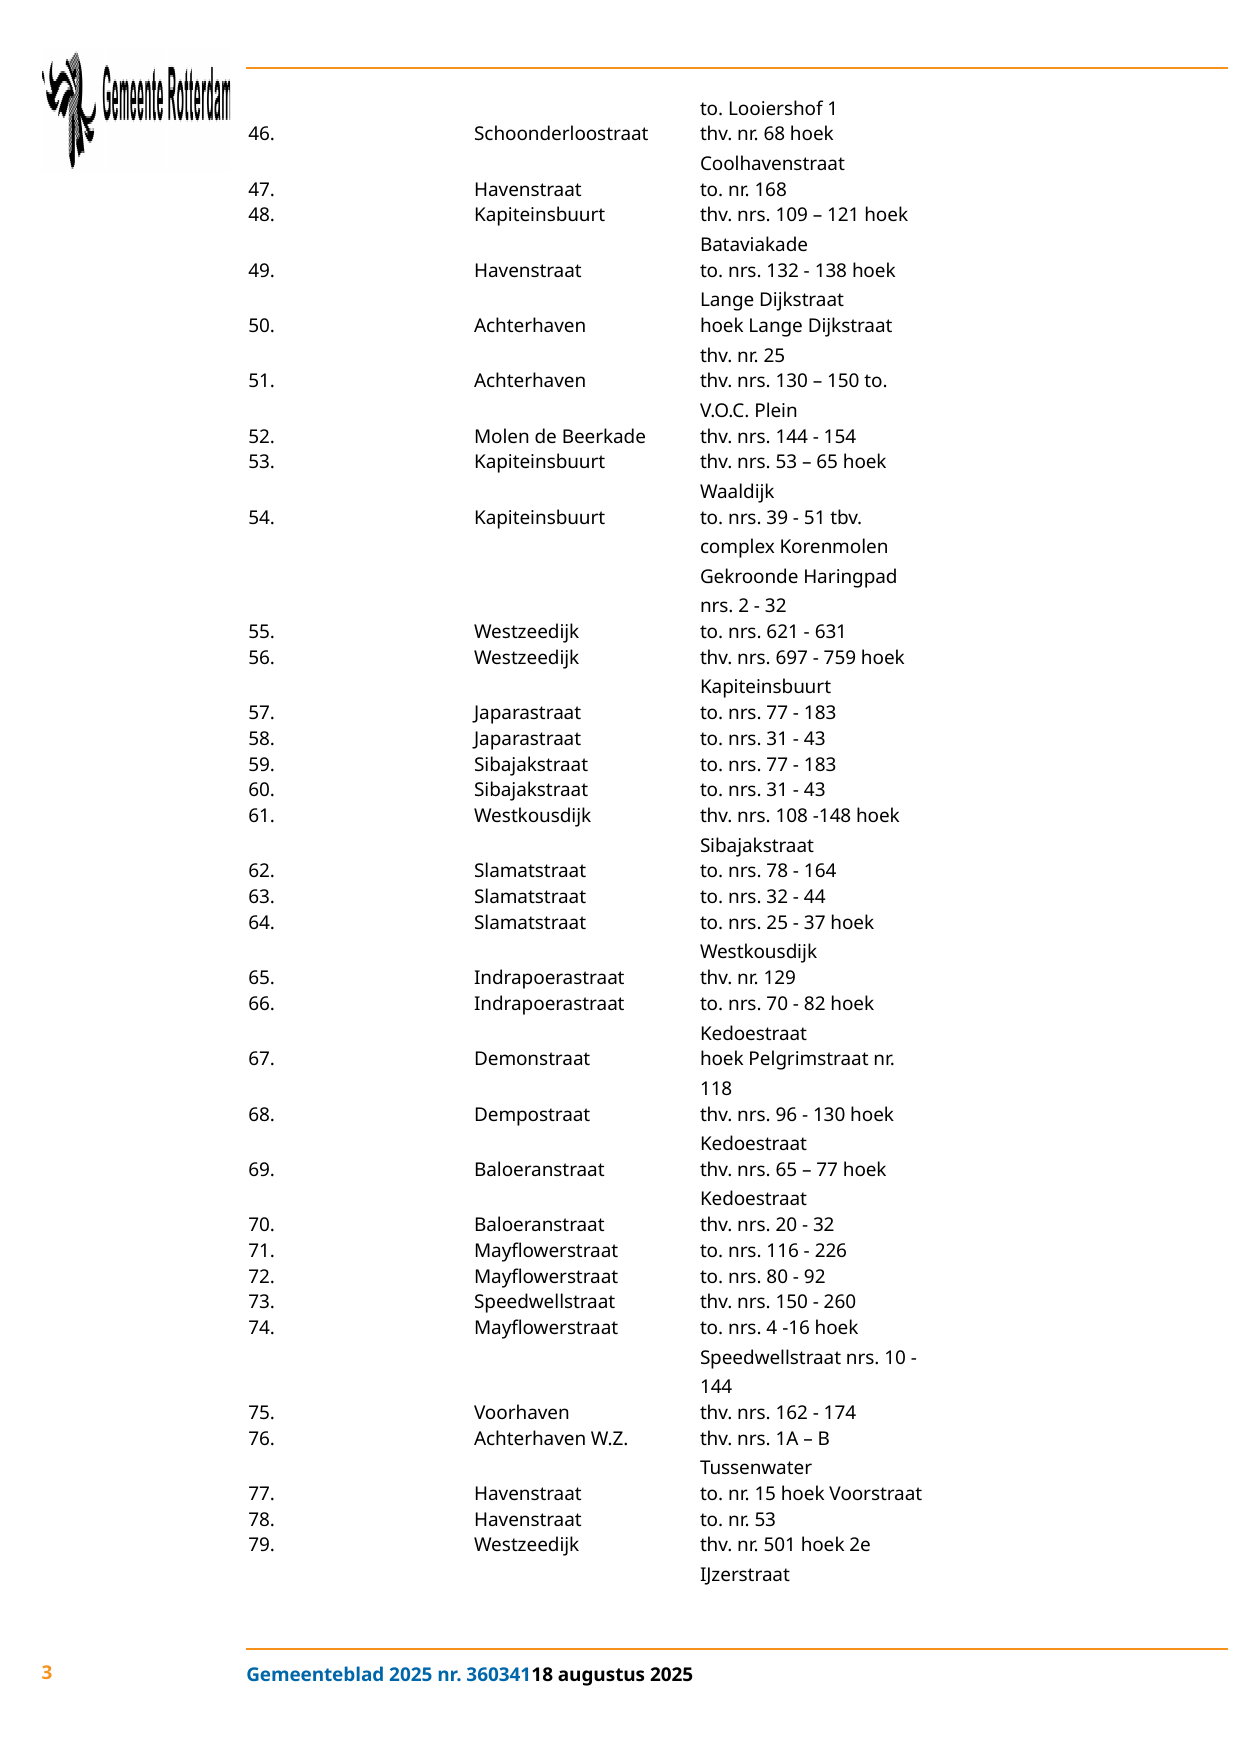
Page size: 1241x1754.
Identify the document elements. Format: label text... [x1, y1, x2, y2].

table_cell [926, 1211, 1152, 1237]
table_cell Achterhaven [474, 312, 700, 367]
table_cell [926, 504, 1152, 618]
table_cell [926, 699, 1152, 725]
table_cell 57. [248, 699, 474, 725]
table_cell [926, 95, 1152, 121]
table_cell to. Looiershof 1 [700, 95, 926, 121]
table_cell Westzeedijk [474, 618, 700, 644]
table_cell 75. [248, 1399, 474, 1425]
table_cell Baloeranstraat [474, 1211, 700, 1237]
table_cell Mayflowerstraat [474, 1263, 700, 1288]
table_cell Mayflowerstraat [474, 1314, 700, 1399]
table_cell thv. nrs. 162 - 174 [700, 1399, 926, 1425]
table_cell to. nrs. 31 - 43 [700, 725, 926, 751]
table_cell [926, 858, 1152, 883]
table_cell [926, 725, 1152, 751]
table_cell to. nrs. 25 - 37 hoek Westkousdijk [700, 909, 926, 964]
table_cell 47. [248, 176, 474, 202]
table_cell [926, 964, 1152, 990]
table_cell Molen de Beerkade [474, 423, 700, 448]
table_cell Schoonderloostraat [474, 121, 700, 176]
table_cell [926, 1045, 1152, 1101]
table_cell Kapiteinsbuurt [474, 504, 700, 618]
table_cell Kapiteinsbuurt [474, 449, 700, 504]
table_cell [248, 95, 474, 121]
table_cell Havenstraat [474, 1506, 700, 1532]
table_cell thv. nrs. 150 - 260 [700, 1289, 926, 1314]
table_cell Westzeedijk [474, 1532, 700, 1587]
table_cell to. nrs. 132 - 138 hoek Lange Dijkstraat [700, 257, 926, 312]
table_cell to. nrs. 78 - 164 [700, 858, 926, 883]
table_cell Slamatstraat [474, 858, 700, 883]
table_cell Speedwellstraat [474, 1289, 700, 1314]
table_cell [926, 909, 1152, 964]
table_cell Havenstraat [474, 176, 700, 202]
table_cell [926, 312, 1152, 367]
table_cell thv. nrs. 108 -148 hoek Sibajakstraat [700, 802, 926, 858]
table_cell hoek Pelgrimstraat nr. 118 [700, 1045, 926, 1101]
table_cell to. nrs. 621 - 631 [700, 618, 926, 644]
table_cell Sibajakstraat [474, 777, 700, 802]
table_cell Mayflowerstraat [474, 1237, 700, 1263]
table_cell 78. [248, 1506, 474, 1532]
table_cell to. nrs. 77 - 183 [700, 751, 926, 777]
table_cell 49. [248, 257, 474, 312]
table_cell 54. [248, 504, 474, 618]
table_cell thv. nrs. 20 - 32 [700, 1211, 926, 1237]
table_cell thv. nr. 501 hoek 2e IJzerstraat [700, 1532, 926, 1587]
table_cell [926, 449, 1152, 504]
table_cell [926, 1263, 1152, 1288]
table_cell Sibajakstraat [474, 751, 700, 777]
table_cell 63. [248, 883, 474, 909]
table_cell [926, 1156, 1152, 1211]
table_cell Japarastraat [474, 699, 700, 725]
table_cell thv. nrs. 65 – 77 hoek Kedoestraat [700, 1156, 926, 1211]
table_cell 51. [248, 368, 474, 423]
table_cell Achterhaven [474, 368, 700, 423]
table_cell 68. [248, 1101, 474, 1156]
table_cell Indrapoerastraat [474, 990, 700, 1045]
table_cell 67. [248, 1045, 474, 1101]
table_cell to. nr. 168 [700, 176, 926, 202]
table_cell to. nrs. 31 - 43 [700, 777, 926, 802]
table_cell thv. nrs. 109 – 121 hoek Bataviakade [700, 202, 926, 257]
table_cell Slamatstraat [474, 909, 700, 964]
table_cell 50. [248, 312, 474, 367]
table_cell 52. [248, 423, 474, 448]
table_cell 53. [248, 449, 474, 504]
table_cell [926, 176, 1152, 202]
table_cell 62. [248, 858, 474, 883]
table_cell 61. [248, 802, 474, 858]
table_cell 59. [248, 751, 474, 777]
table_cell thv. nrs. 144 - 154 [700, 423, 926, 448]
table_cell 64. [248, 909, 474, 964]
table_cell [926, 423, 1152, 448]
table_cell [926, 802, 1152, 858]
table_cell [926, 257, 1152, 312]
table_cell Indrapoerastraat [474, 964, 700, 990]
table_cell [926, 751, 1152, 777]
table_cell 77. [248, 1480, 474, 1506]
table_cell 65. [248, 964, 474, 990]
table_cell thv. nrs. 697 - 759 hoek Kapiteinsbuurt [700, 644, 926, 699]
table_cell [926, 1532, 1152, 1587]
table_cell [926, 1237, 1152, 1263]
table_cell Dempostraat [474, 1101, 700, 1156]
table_cell thv. nrs. 96 - 130 hoek Kedoestraat [700, 1101, 926, 1156]
table_cell thv. nrs. 53 – 65 hoek Waaldijk [700, 449, 926, 504]
table_cell Japarastraat [474, 725, 700, 751]
table_cell [926, 644, 1152, 699]
table_cell 48. [248, 202, 474, 257]
table_cell Achterhaven W.Z. [474, 1425, 700, 1480]
table_cell Demonstraat [474, 1045, 700, 1101]
table_cell Voorhaven [474, 1399, 700, 1425]
table_cell to. nrs. 39 - 51 tbv. complex Korenmolen Gekroonde Haringpad nrs. 2 - 32 [700, 504, 926, 618]
table_cell 70. [248, 1211, 474, 1237]
table_cell to. nr. 53 [700, 1506, 926, 1532]
table_cell 58. [248, 725, 474, 751]
table_cell 69. [248, 1156, 474, 1211]
table_cell to. nrs. 32 - 44 [700, 883, 926, 909]
table_cell [926, 1506, 1152, 1532]
table_cell 72. [248, 1263, 474, 1288]
table_cell [474, 95, 700, 121]
table_cell [926, 1425, 1152, 1480]
table_cell to. nrs. 4 -16 hoek Speedwellstraat nrs. 10 - 144 [700, 1314, 926, 1399]
table_cell Westzeedijk [474, 644, 700, 699]
table_cell to. nr. 15 hoek Voorstraat [700, 1480, 926, 1506]
table_cell 76. [248, 1425, 474, 1480]
table_cell 79. [248, 1532, 474, 1587]
table_cell 71. [248, 1237, 474, 1263]
table_cell 74. [248, 1314, 474, 1399]
table_cell [926, 1480, 1152, 1506]
table_cell to. nrs. 77 - 183 [700, 699, 926, 725]
table_cell Baloeranstraat [474, 1156, 700, 1211]
table_cell [926, 368, 1152, 423]
table_cell to. nrs. 70 - 82 hoek Kedoestraat [700, 990, 926, 1045]
table_cell to. nrs. 116 - 226 [700, 1237, 926, 1263]
table_cell [926, 1399, 1152, 1425]
table_cell Westkousdijk [474, 802, 700, 858]
table_cell thv. nr. 129 [700, 964, 926, 990]
picture [41, 47, 231, 172]
table_cell 56. [248, 644, 474, 699]
table_cell thv. nrs. 1A – B Tussenwater [700, 1425, 926, 1480]
table_cell [926, 121, 1152, 176]
table_cell 66. [248, 990, 474, 1045]
table_cell 55. [248, 618, 474, 644]
table_cell 73. [248, 1289, 474, 1314]
table_cell to. nrs. 80 - 92 [700, 1263, 926, 1288]
table_cell Slamatstraat [474, 883, 700, 909]
table_cell [926, 618, 1152, 644]
table_cell [926, 777, 1152, 802]
table_cell Havenstraat [474, 1480, 700, 1506]
table_cell Havenstraat [474, 257, 700, 312]
table_cell 46. [248, 121, 474, 176]
table_cell [926, 202, 1152, 257]
table_cell [926, 1289, 1152, 1314]
table_cell [926, 990, 1152, 1045]
table_cell thv. nr. 68 hoek Coolhavenstraat [700, 121, 926, 176]
table_cell Kapiteinsbuurt [474, 202, 700, 257]
table_cell thv. nrs. 130 – 150 to. V.O.C. Plein [700, 368, 926, 423]
table_cell 60. [248, 777, 474, 802]
table_cell [926, 1314, 1152, 1399]
table_cell hoek Lange Dijkstraat thv. nr. 25 [700, 312, 926, 367]
table_cell [926, 883, 1152, 909]
table_cell [926, 1101, 1152, 1156]
